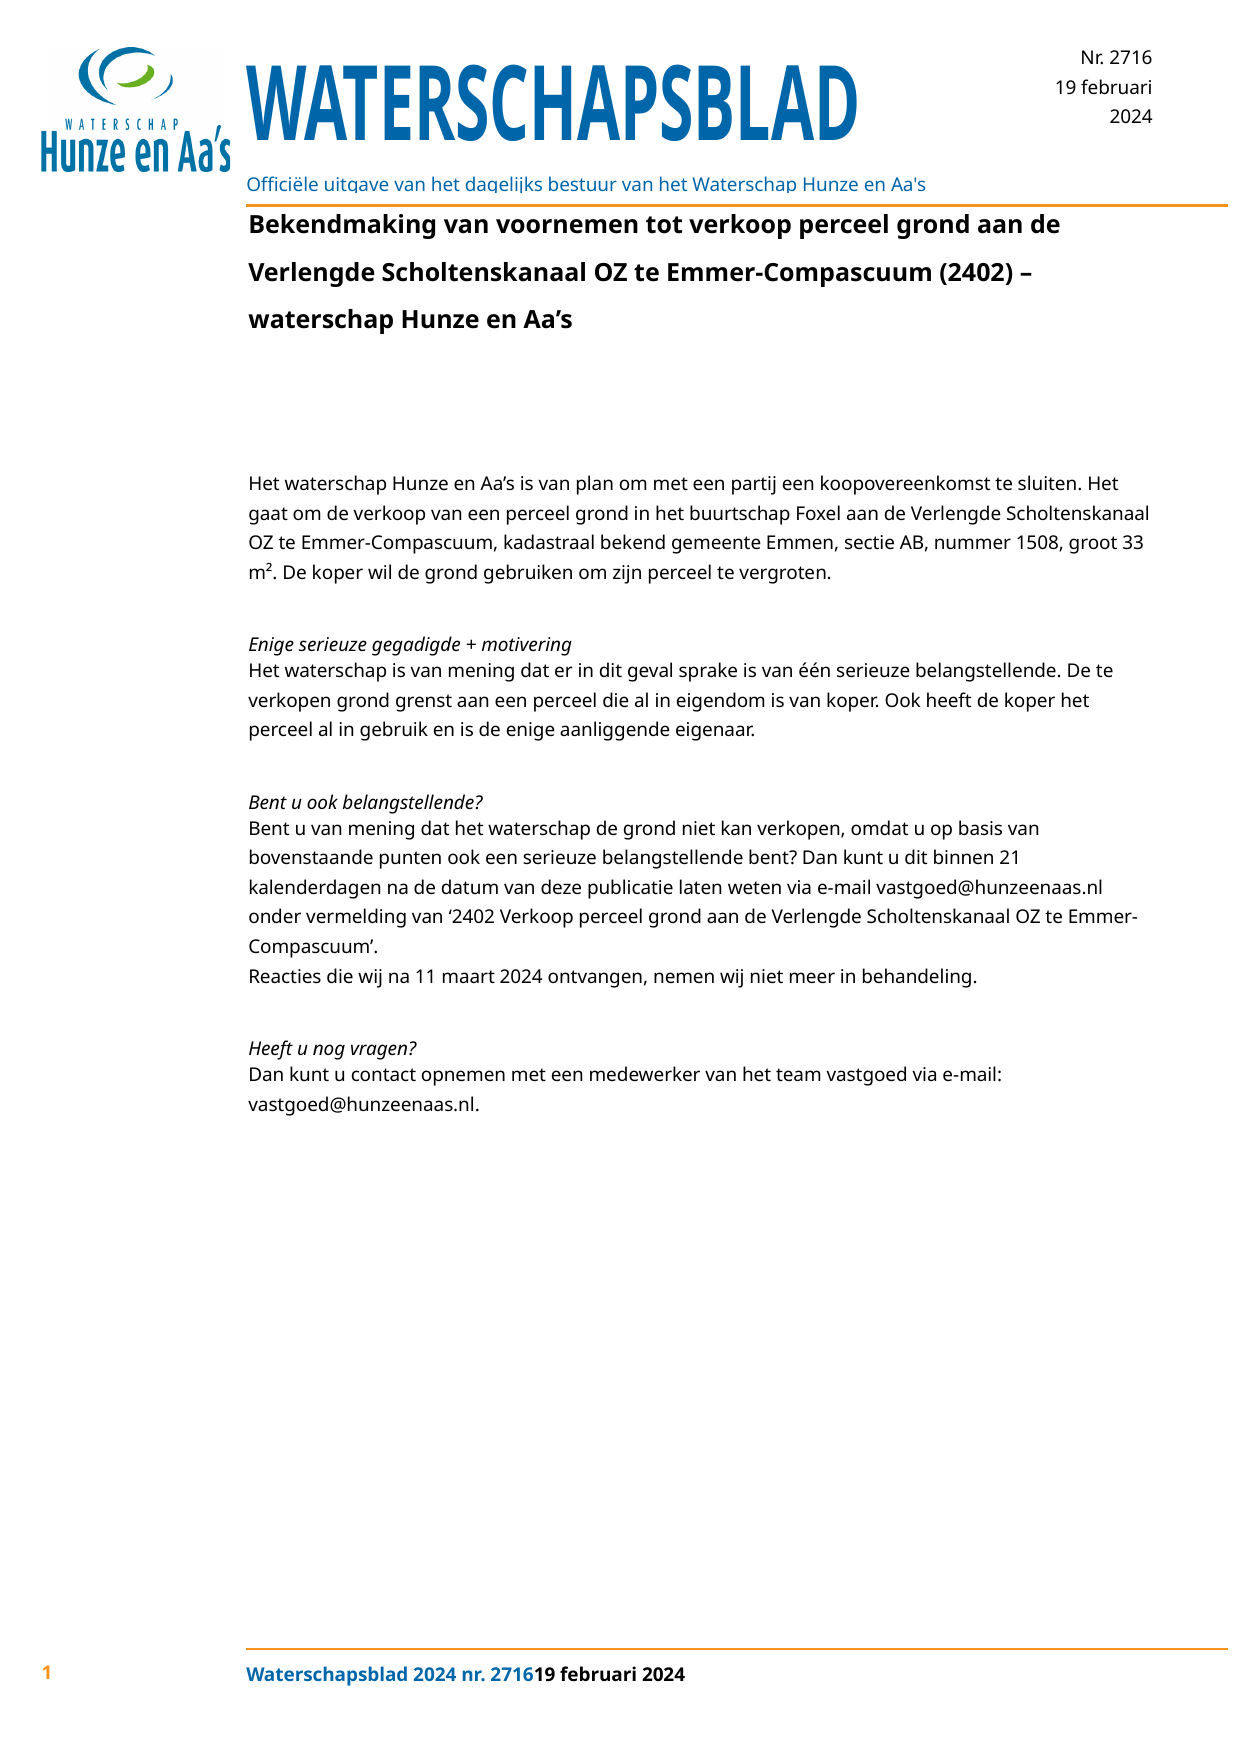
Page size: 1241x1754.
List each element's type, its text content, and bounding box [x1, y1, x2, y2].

text Het waterschap Hunze en Aa’s is van plan om met een partij een koopovereenkomst te sluiten. Het gaat om de verkoop van een perceel grond in het buurtschap Foxel aan de Verlengde Scholtenskanaal OZ te Emmer-Compascuum, kadastraal bekend gemeente Emmen, sectie AB, nummer 1508, groot 33 m². De koper wil de grond gebruiken om zijn perceel te vergroten. [248, 470, 1152, 584]
text Bent u ook belangstellende? [248, 789, 1152, 815]
text Het waterschap is van mening dat er in dit geval sprake is van één serieuze belangstellende. De te verkopen grond grenst aan een perceel die al in eigendom is van koper. Ook heeft de koper het perceel al in gebruik en is de enige aanliggende eigenaar. [248, 657, 1152, 742]
text Enige serieuze gegadigde + motivering [248, 632, 1152, 657]
text Dan kunt u contact opnemen met een medewerker van het team vastgoed via e-mail: vastgoed@hunzeenaas.nl. [248, 1061, 1152, 1117]
picture [41, 47, 231, 172]
picture [47, 154, 51, 172]
picture [226, 145, 231, 156]
picture [183, 163, 191, 172]
text Heeft u nog vragen? [248, 1036, 1152, 1061]
text Bent u van mening dat het waterschap de grond niet kan verkopen, omdat u op basis van bovenstaande punten ook een serieuze belangstellende bent? Dan kunt u dit binnen 21 kalenderdagen na de datum van deze publicatie laten weten via e-mail vastgoed@hunzeenaas.nl onder vermelding van ‘2402 Verkoop perceel grond aan de Verlengde Scholtenskanaal OZ te Emmer-Compascuum’. [248, 815, 1152, 959]
text Bekendmaking van voornemen tot verkoop perceel grond aan de Verlengde Scholtenskanaal OZ te Emmer-Compascuum (2402) – waterschap Hunze en Aa’s [248, 207, 1152, 336]
text Reacties die wij na 11 maart 2024 ontvangen, nemen wij niet meer in behandeling. [248, 963, 1152, 988]
